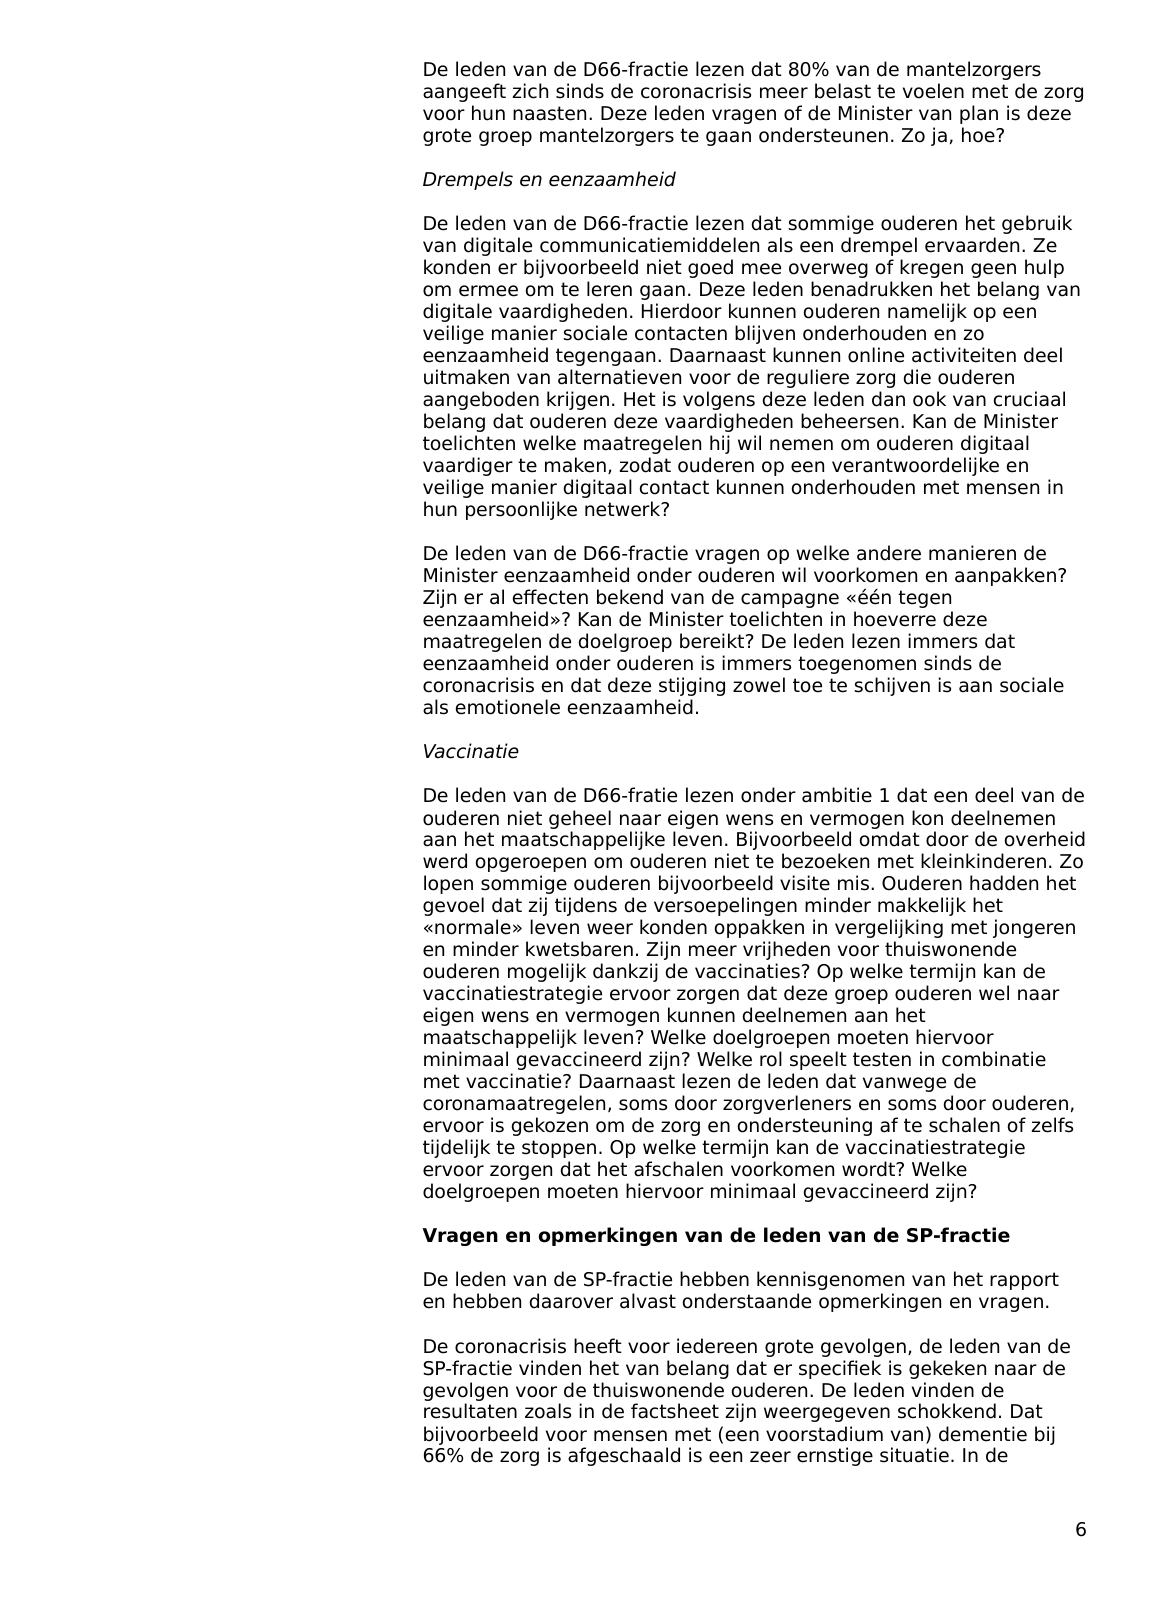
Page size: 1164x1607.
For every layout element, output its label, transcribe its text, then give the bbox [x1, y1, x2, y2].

subtitle Vaccinatie [422, 741, 1087, 763]
text De leden van de D66-fractie lezen dat 80% van de mantelzorgers aangeeft zich sinds de coronacrisis meer belast te voelen met de zorg voor hun naasten. Deze leden vragen of de Minister van plan is deze grote groep mantelzorgers te gaan ondersteunen. Zo ja, hoe? [422, 59, 1087, 147]
text De leden van de D66-fractie vragen op welke andere manieren de Minister eenzaamheid onder ouderen wil voorkomen en aanpakken? Zijn er al effecten bekend van de campagne «één tegen eenzaamheid»? Kan de Minister toelichten in hoeverre deze maatregelen de doelgroep bereikt? De leden lezen immers dat eenzaamheid onder ouderen is immers toegenomen sinds de coronacrisis en dat deze stijging zowel toe te schijven is aan sociale als emotionele eenzaamheid. [422, 543, 1087, 719]
subtitle Vragen en opmerkingen van de leden van de SP-fractie [422, 1225, 1087, 1247]
text De leden van de SP-fractie hebben kennisgenomen van het rapport en hebben daarover alvast onderstaande opmerkingen en vragen. [422, 1269, 1087, 1313]
text De leden van de D66-fractie lezen dat sommige ouderen het gebruik van digitale communicatiemiddelen als een drempel ervaarden. Ze konden er bijvoorbeeld niet goed mee overweg of kregen geen hulp om ermee om te leren gaan. Deze leden benadrukken het belang van digitale vaardigheden. Hierdoor kunnen ouderen namelijk op een veilige manier sociale contacten blijven onderhouden en zo eenzaamheid tegengaan. Daarnaast kunnen online activiteiten deel uitmaken van alternatieven voor de reguliere zorg die ouderen aangeboden krijgen. Het is volgens deze leden dan ook van cruciaal belang dat ouderen deze vaardigheden beheersen. Kan de Minister toelichten welke maatregelen hij wil nemen om ouderen digitaal vaardiger te maken, zodat ouderen op een verantwoordelijke en veilige manier digitaal contact kunnen onderhouden met mensen in hun persoonlijke netwerk? [422, 213, 1087, 521]
subtitle Drempels en eenzaamheid [422, 169, 1087, 191]
text De coronacrisis heeft voor iedereen grote gevolgen, de leden van de SP-fractie vinden het van belang dat er specifiek is gekeken naar de gevolgen voor de thuiswonende ouderen. De leden vinden de resultaten zoals in de factsheet zijn weergegeven schokkend. Dat bijvoorbeeld voor mensen met (een voorstadium van) dementie bij 66% de zorg is afgeschaald is een zeer ernstige situatie. In de [422, 1336, 1087, 1467]
text De leden van de D66-fratie lezen onder ambitie 1 dat een deel van de ouderen niet geheel naar eigen wens en vermogen kon deelnemen aan het maatschappelijke leven. Bijvoorbeeld omdat door de overheid werd opgeroepen om ouderen niet te bezoeken met kleinkinderen. Zo lopen sommige ouderen bijvoorbeeld visite mis. Ouderen hadden het gevoel dat zij tijdens de versoepelingen minder makkelijk het «normale» leven weer konden oppakken in vergelijking met jongeren en minder kwetsbaren. Zijn meer vrijheden voor thuiswonende ouderen mogelijk dankzij de vaccinaties? Op welke termijn kan de vaccinatiestrategie ervoor zorgen dat deze groep ouderen wel naar eigen wens en vermogen kunnen deelnemen aan het maatschappelijk leven? Welke doelgroepen moeten hiervoor minimaal gevaccineerd zijn? Welke rol speelt testen in combinatie met vaccinatie? Daarnaast lezen de leden dat vanwege de coronamaatregelen, soms door zorgverleners en soms door ouderen, ervoor is gekozen om de zorg en ondersteuning af te schalen of zelfs tijdelijk te stoppen. Op welke termijn kan de vaccinatiestrategie ervoor zorgen dat het afschalen voorkomen wordt? Welke doelgroepen moeten hiervoor minimaal gevaccineerd zijn? [422, 785, 1087, 1203]
